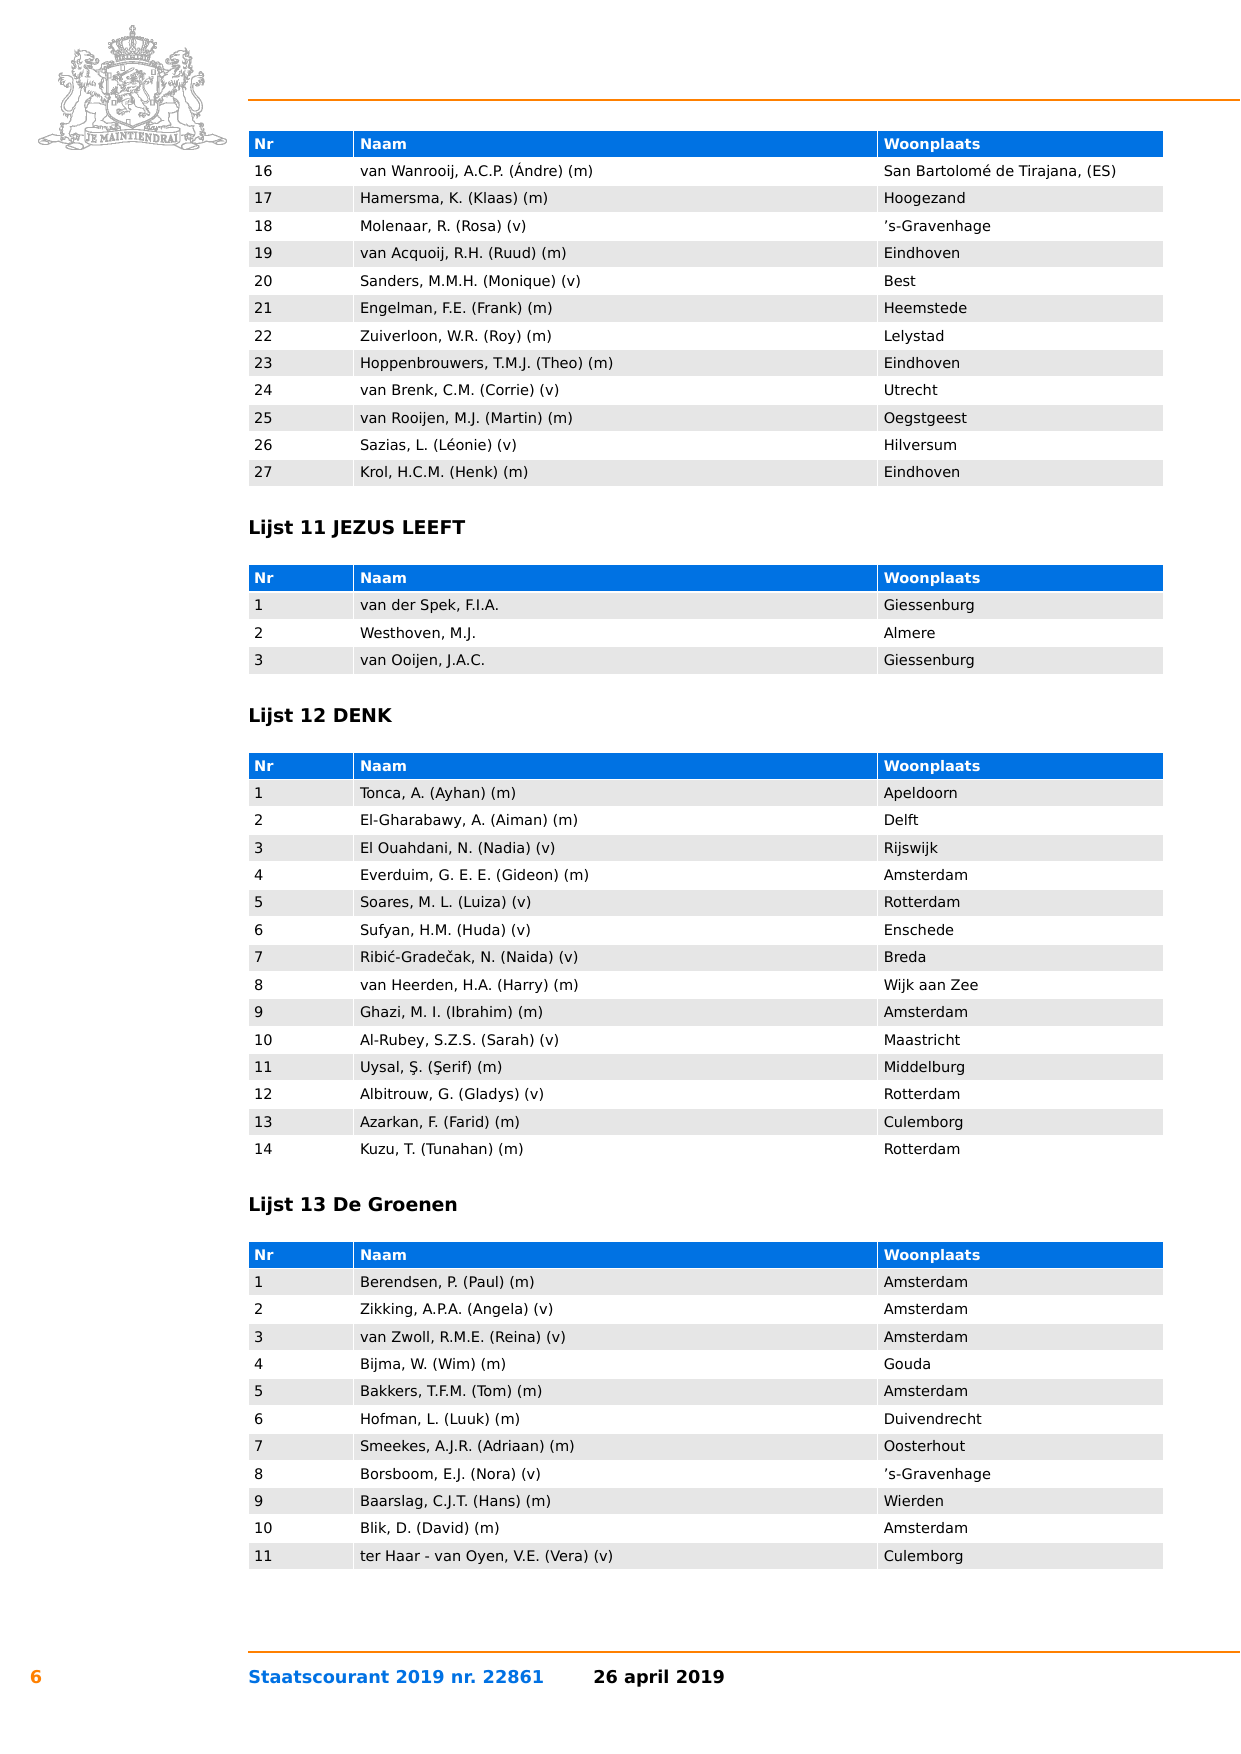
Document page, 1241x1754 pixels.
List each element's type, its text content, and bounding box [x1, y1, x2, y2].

table_cell 17 [249, 186, 353, 212]
table_cell van Ooijen, J.A.C. [354, 647, 877, 674]
table_cell 10 [249, 1027, 353, 1053]
table_cell Eindhoven [878, 460, 1163, 486]
table_cell Wierden [878, 1488, 1163, 1514]
table_cell Everduim, G. E. E. (Gideon) (m) [354, 862, 877, 889]
table_cell 14 [249, 1136, 353, 1163]
table_cell 2 [249, 1296, 353, 1323]
table_cell 22 [249, 323, 353, 349]
table_cell Amsterdam [878, 1269, 1163, 1295]
table_cell Sanders, M.M.H. (Monique) (v) [354, 268, 877, 294]
table_cell Smeekes, A.J.R. (Adriaan) (m) [354, 1434, 877, 1460]
table_cell Delft [878, 808, 1163, 834]
table_cell 9 [249, 1488, 353, 1514]
table_cell 11 [249, 1543, 353, 1569]
table_cell Enschede [878, 917, 1163, 943]
table_cell 13 [249, 1109, 353, 1135]
table_header Woonplaats [878, 753, 1163, 779]
table_cell ’s-Gravenhage [878, 213, 1163, 239]
table_header Woonplaats [878, 1242, 1163, 1268]
table_cell van Heerden, H.A. (Harry) (m) [354, 972, 877, 998]
table_cell 20 [249, 268, 353, 294]
table_cell van Rooijen, M.J. (Martin) (m) [354, 405, 877, 431]
table_cell 16 [249, 158, 353, 185]
table_cell Heemstede [878, 295, 1163, 322]
table_cell 1 [249, 1269, 353, 1295]
table_cell El-Gharabawy, A. (Aiman) (m) [354, 808, 877, 834]
table_cell Utrecht [878, 378, 1163, 404]
table_cell Amsterdam [878, 1516, 1163, 1542]
table_cell 18 [249, 213, 353, 239]
table_cell Bakkers, T.F.M. (Tom) (m) [354, 1379, 877, 1405]
table_cell Culemborg [878, 1543, 1163, 1569]
table_cell Best [878, 268, 1163, 294]
table_cell van Brenk, C.M. (Corrie) (v) [354, 378, 877, 404]
table_cell Hoogezand [878, 186, 1163, 212]
table_header Woonplaats [878, 565, 1163, 591]
subtitle Lijst 12 DENK [248, 705, 1163, 727]
table_cell Baarslag, C.J.T. (Hans) (m) [354, 1488, 877, 1514]
table_cell El Ouahdani, N. (Nadia) (v) [354, 835, 877, 861]
table_cell 3 [249, 1324, 353, 1350]
table_cell 10 [249, 1516, 353, 1542]
table_cell Wijk aan Zee [878, 972, 1163, 998]
table_cell Al-Rubey, S.Z.S. (Sarah) (v) [354, 1027, 877, 1053]
table_cell Breda [878, 945, 1163, 971]
table_cell Rotterdam [878, 1136, 1163, 1163]
table_cell San Bartolomé de Tirajana, (ES) [878, 158, 1163, 185]
table_cell Hofman, L. (Luuk) (m) [354, 1406, 877, 1432]
table_cell Eindhoven [878, 241, 1163, 267]
table_cell Albitrouw, G. (Gladys) (v) [354, 1081, 877, 1108]
table_cell 5 [249, 1379, 353, 1405]
table_header Naam [354, 1242, 877, 1268]
table_cell 9 [249, 999, 353, 1026]
table_cell Oosterhout [878, 1434, 1163, 1460]
table_cell 4 [249, 1351, 353, 1378]
table_cell 3 [249, 647, 353, 674]
table_cell 4 [249, 862, 353, 889]
table_cell 8 [249, 1461, 353, 1487]
table_header Naam [354, 131, 877, 157]
table_cell Blik, D. (David) (m) [354, 1516, 877, 1542]
picture [38, 25, 227, 150]
table_cell ter Haar - van Oyen, V.E. (Vera) (v) [354, 1543, 877, 1569]
table_cell Ghazi, M. I. (Ibrahim) (m) [354, 999, 877, 1026]
table_cell 5 [249, 890, 353, 916]
table_cell 3 [249, 835, 353, 861]
table_cell Amsterdam [878, 862, 1163, 889]
table_cell Sazias, L. (Léonie) (v) [354, 432, 877, 459]
table_cell van Acquoij, R.H. (Ruud) (m) [354, 241, 877, 267]
table_cell Amsterdam [878, 1379, 1163, 1405]
table_cell Azarkan, F. (Farid) (m) [354, 1109, 877, 1135]
table_cell Culemborg [878, 1109, 1163, 1135]
table_cell Gouda [878, 1351, 1163, 1378]
subtitle Lijst 13 De Groenen [248, 1194, 1163, 1216]
table_cell Berendsen, P. (Paul) (m) [354, 1269, 877, 1295]
table_header Naam [354, 565, 877, 591]
table_header Nr [249, 565, 353, 591]
table_cell 1 [249, 780, 353, 806]
table_cell 6 [249, 1406, 353, 1432]
table_cell Amsterdam [878, 1296, 1163, 1323]
table_cell 2 [249, 620, 353, 646]
table_cell 7 [249, 1434, 353, 1460]
table_cell Almere [878, 620, 1163, 646]
table_header Woonplaats [878, 131, 1163, 157]
table_cell Soares, M. L. (Luiza) (v) [354, 890, 877, 916]
table_cell 26 [249, 432, 353, 459]
table_cell Eindhoven [878, 350, 1163, 376]
table_cell 2 [249, 808, 353, 834]
table_cell Amsterdam [878, 1324, 1163, 1350]
table_cell Engelman, F.E. (Frank) (m) [354, 295, 877, 322]
table_cell Giessenburg [878, 647, 1163, 674]
subtitle Lijst 11 JEZUS LEEFT [248, 517, 1163, 539]
table_cell 19 [249, 241, 353, 267]
table_header Nr [249, 753, 353, 779]
table_cell Tonca, A. (Ayhan) (m) [354, 780, 877, 806]
table_cell 21 [249, 295, 353, 322]
table_cell Uysal, Ş. (Şerif) (m) [354, 1054, 877, 1080]
table_cell Ribić-Gradečak, N. (Naida) (v) [354, 945, 877, 971]
table_cell 7 [249, 945, 353, 971]
table_cell van Zwoll, R.M.E. (Reina) (v) [354, 1324, 877, 1350]
table_header Naam [354, 753, 877, 779]
table_cell Maastricht [878, 1027, 1163, 1053]
table_cell Duivendrecht [878, 1406, 1163, 1432]
table_cell 8 [249, 972, 353, 998]
table_cell Rijswijk [878, 835, 1163, 861]
table_cell Apeldoorn [878, 780, 1163, 806]
table_cell Middelburg [878, 1054, 1163, 1080]
table_cell van der Spek, F.I.A. [354, 593, 877, 619]
table_cell 24 [249, 378, 353, 404]
table_cell Sufyan, H.M. (Huda) (v) [354, 917, 877, 943]
table_cell Rotterdam [878, 890, 1163, 916]
table_cell Hoppenbrouwers, T.M.J. (Theo) (m) [354, 350, 877, 376]
table_cell 27 [249, 460, 353, 486]
table_header Nr [249, 1242, 353, 1268]
table_cell 1 [249, 593, 353, 619]
table_header Nr [249, 131, 353, 157]
table_cell ’s-Gravenhage [878, 1461, 1163, 1487]
table_cell 23 [249, 350, 353, 376]
table_cell 12 [249, 1081, 353, 1108]
table_cell Rotterdam [878, 1081, 1163, 1108]
table_cell Zuiverloon, W.R. (Roy) (m) [354, 323, 877, 349]
table_cell Zikking, A.P.A. (Angela) (v) [354, 1296, 877, 1323]
table_cell 11 [249, 1054, 353, 1080]
table_cell Oegstgeest [878, 405, 1163, 431]
table_cell Krol, H.C.M. (Henk) (m) [354, 460, 877, 486]
table_cell Westhoven, M.J. [354, 620, 877, 646]
table_cell Hilversum [878, 432, 1163, 459]
table_cell Molenaar, R. (Rosa) (v) [354, 213, 877, 239]
table_cell Hamersma, K. (Klaas) (m) [354, 186, 877, 212]
table_cell Bijma, W. (Wim) (m) [354, 1351, 877, 1378]
table_cell van Wanrooij, A.C.P. (Ándre) (m) [354, 158, 877, 185]
table_cell 25 [249, 405, 353, 431]
table_cell 6 [249, 917, 353, 943]
table_cell Giessenburg [878, 593, 1163, 619]
table_cell Lelystad [878, 323, 1163, 349]
table_cell Borsboom, E.J. (Nora) (v) [354, 1461, 877, 1487]
table_cell Amsterdam [878, 999, 1163, 1026]
table_cell Kuzu, T. (Tunahan) (m) [354, 1136, 877, 1163]
